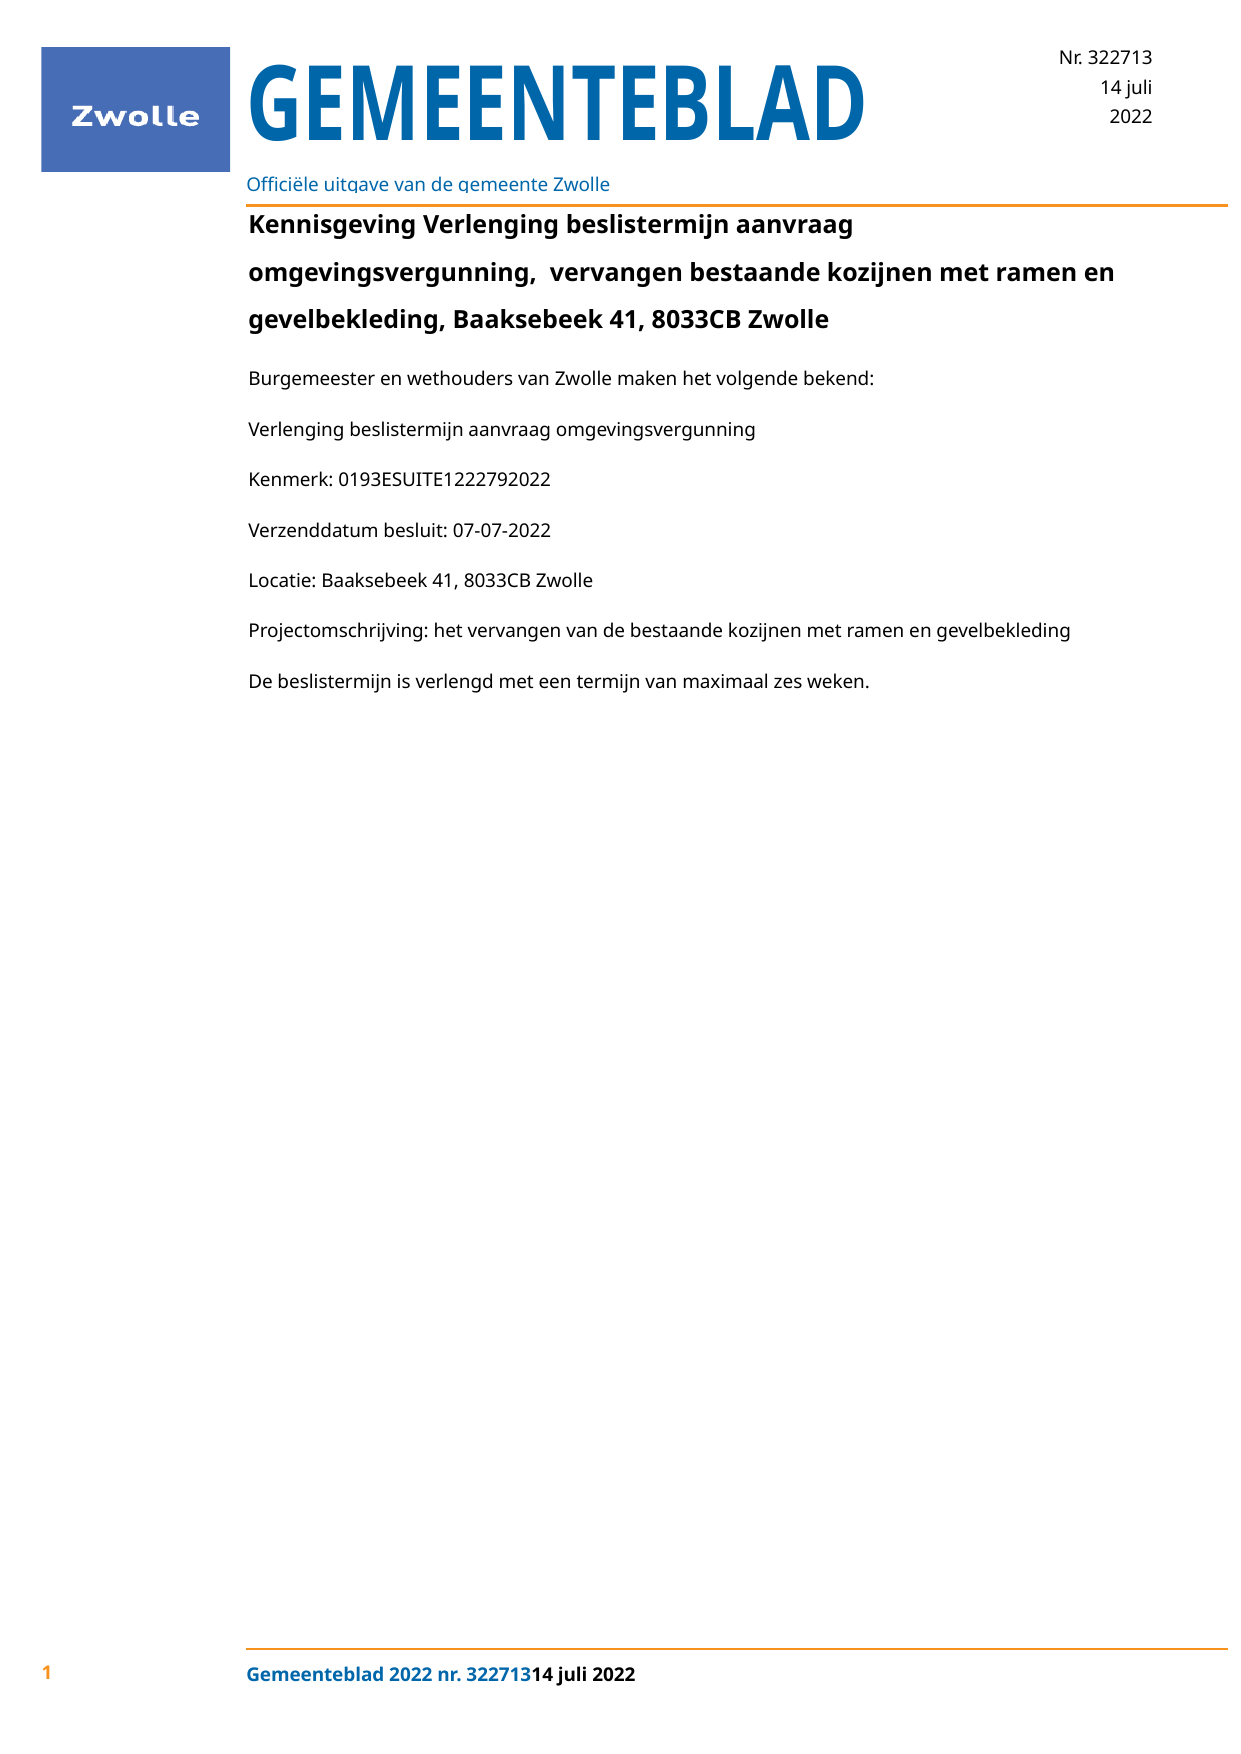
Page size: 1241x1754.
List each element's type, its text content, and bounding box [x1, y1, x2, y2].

text Kennisgeving Verlenging beslistermijn aanvraag omgevingsvergunning, vervangen bestaande kozijnen met ramen en gevelbekleding, Baaksebeek 41, 8033CB Zwolle [248, 207, 1152, 336]
text De beslistermijn is verlengd met een termijn van maximaal zes weken. [248, 668, 1152, 694]
text Projectomschrijving: het vervangen van de bestaande kozijnen met ramen en gevelbekleding [248, 618, 1152, 643]
text Verlenging beslistermijn aanvraag omgevingsvergunning [248, 416, 1152, 442]
text Burgemeester en wethouders van Zwolle maken het volgende bekend: [248, 366, 1152, 391]
picture [41, 47, 231, 172]
text Verzenddatum besluit: 07-07-2022 [248, 517, 1152, 542]
text Kenmerk: 0193ESUITE1222792022 [248, 466, 1152, 492]
text Locatie: Baaksebeek 41, 8033CB Zwolle [248, 567, 1152, 593]
